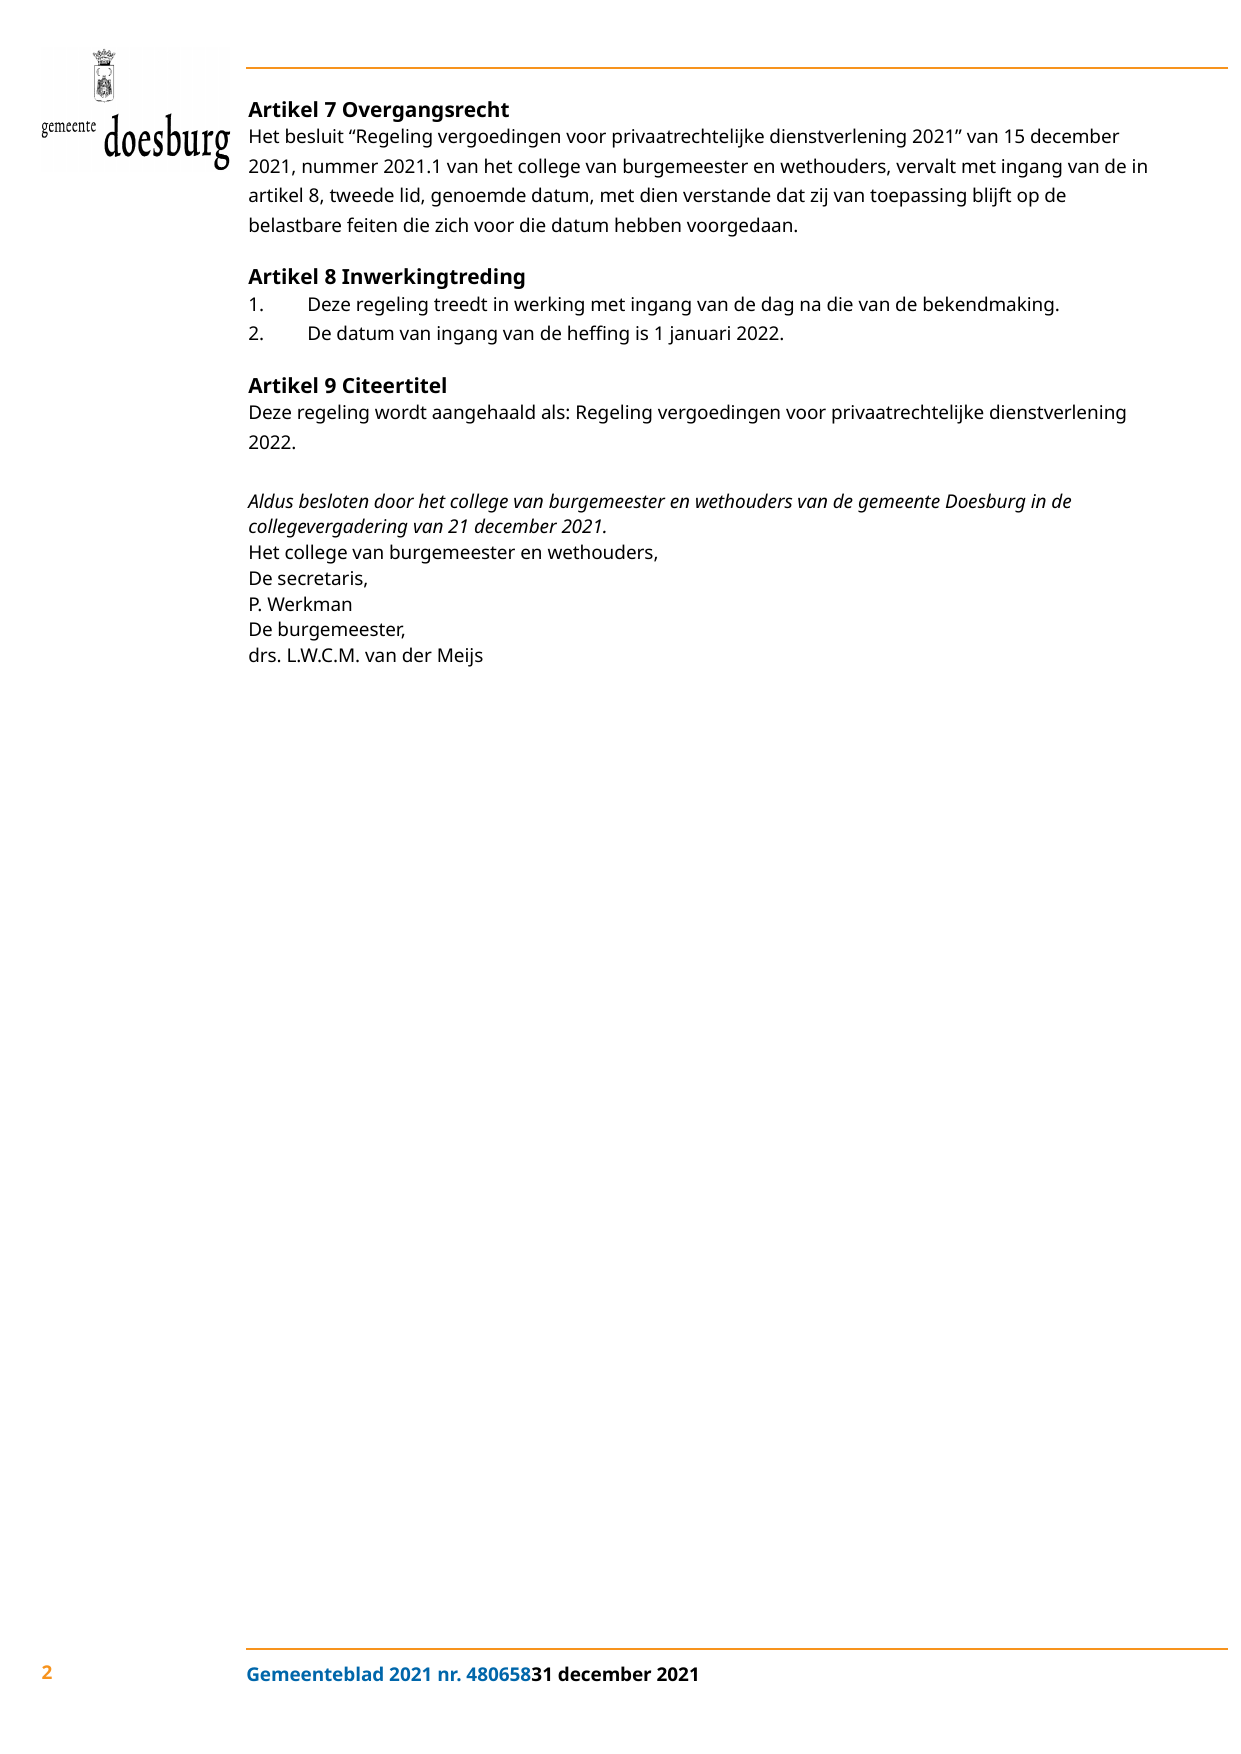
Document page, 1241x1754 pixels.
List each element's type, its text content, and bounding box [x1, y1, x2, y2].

text Artikel 8 Inwerkingtreding [248, 262, 1152, 291]
text De burgemeester, [248, 617, 1152, 642]
text P. Werkman [248, 591, 1152, 617]
text Artikel 9 Citeertitel [248, 371, 1152, 399]
text De secretaris, [248, 565, 1152, 591]
list De datum van ingang van de heffing is 1 januari 2022. [248, 320, 1152, 346]
list Deze regeling treedt in werking met ingang van de dag na die van de bekendmaking. [248, 291, 1152, 317]
text Artikel 7 Overgangsrecht [248, 95, 1152, 123]
text Het besluit “Regeling vergoedingen voor privaatrechtelijke dienstverlening 2021” van 15 december 2021, nummer 2021.1 van het college van burgemeester en wethouders, vervalt met ingang van de in artikel 8, tweede lid, genoemde datum, met dien verstande dat zij van toepassing blijft op de belastbare feiten die zich voor die datum hebben voorgedaan. [248, 123, 1152, 238]
text drs. L.W.C.M. van der Meijs [248, 642, 1152, 668]
text Aldus besloten door het college van burgemeester en wethouders van de gemeente Doesburg in de collegevergadering van 21 december 2021. [248, 488, 1152, 539]
text Het college van burgemeester en wethouders, [248, 539, 1152, 565]
picture [41, 47, 231, 172]
text Deze regeling wordt aangehaald als: Regeling vergoedingen voor privaatrechtelijke dienstverlening 2022. [248, 399, 1152, 454]
